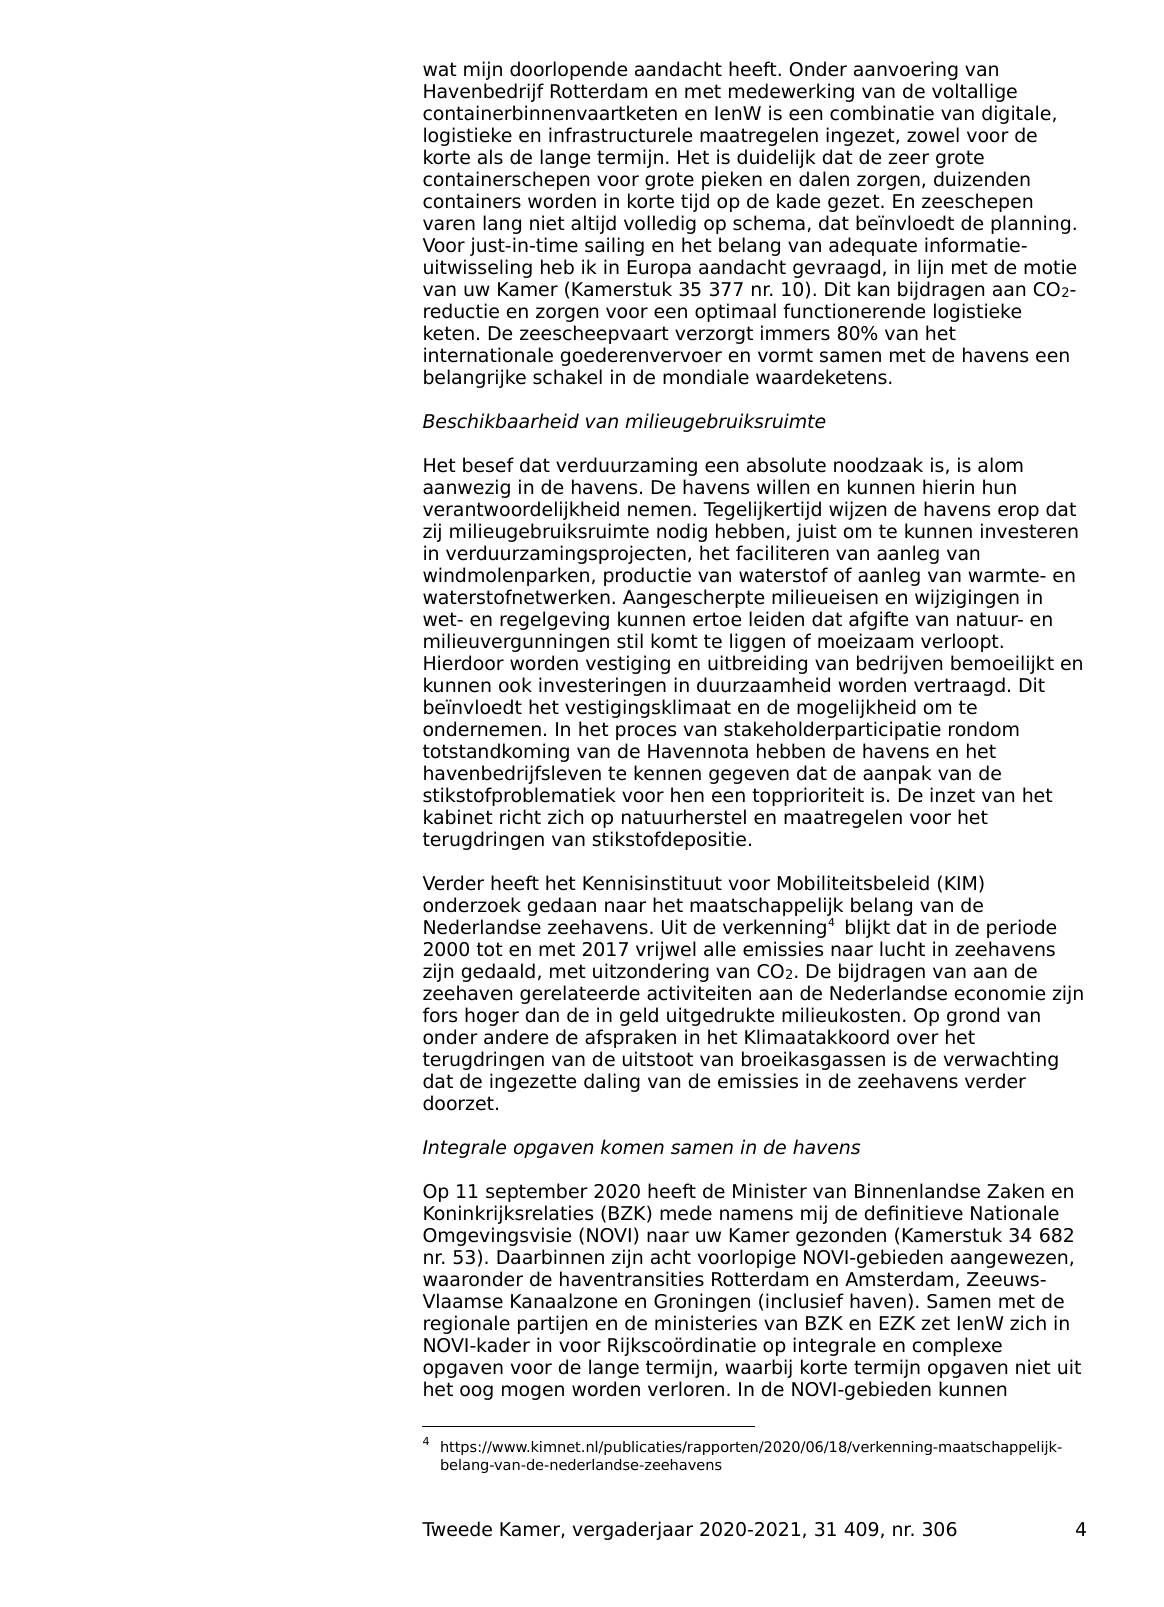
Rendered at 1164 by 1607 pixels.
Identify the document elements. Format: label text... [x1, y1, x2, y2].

text wat mijn doorlopende aandacht heeft. Onder aanvoering van Havenbedrijf Rotterdam en met medewerking van de voltallige containerbinnenvaartketen en IenW is een combinatie van digitale, logistieke en infrastructurele maatregelen ingezet, zowel voor de korte als de lange termijn. Het is duidelijk dat de zeer grote containerschepen voor grote pieken en dalen zorgen, duizenden containers worden in korte tijd op de kade gezet. En zeeschepen varen lang niet altijd volledig op schema, dat beïnvloedt de planning. Voor just-in-time sailing en het belang van adequate informatie-uitwisseling heb ik in Europa aandacht gevraagd, in lijn met de motie van uw Kamer (Kamerstuk 35 377 nr. 10). Dit kan bijdragen aan CO2-reductie en zorgen voor een optimaal functionerende logistieke keten. De zeescheepvaart verzorgt immers 80% van het internationale goederenvervoer en vormt samen met de havens een belangrijke schakel in de mondiale waardeketens. [422, 59, 1087, 389]
text https://www.kimnet.nl/publicaties/rapporten/2020/06/18/verkenning-maatschappelijk-belang-van-de-nederlandse-zeehavens [422, 1435, 1087, 1474]
subtitle Integrale opgaven komen samen in de havens [422, 1137, 1087, 1159]
text Op 11 september 2020 heeft de Minister van Binnenlandse Zaken en Koninkrijksrelaties (BZK) mede namens mij de definitieve Nationale Omgevingsvisie (NOVI) naar uw Kamer gezonden (Kamerstuk 34 682 nr. 53). Daarbinnen zijn acht voorlopige NOVI-gebieden aangewezen, waaronder de haventransities Rotterdam en Amsterdam, Zeeuws-Vlaamse Kanaalzone en Groningen (inclusief haven). Samen met de regionale partijen en de ministeries van BZK en EZK zet IenW zich in NOVI-kader in voor Rijkscoördinatie op integrale en complexe opgaven voor de lange termijn, waarbij korte termijn opgaven niet uit het oog mogen worden verloren. In de NOVI-gebieden kunnen [422, 1181, 1087, 1401]
text Het besef dat verduurzaming een absolute noodzaak is, is alom aanwezig in de havens. De havens willen en kunnen hierin hun verantwoordelijkheid nemen. Tegelijkertijd wijzen de havens erop dat zij milieugebruiksruimte nodig hebben, juist om te kunnen investeren in verduurzamingsprojecten, het faciliteren van aanleg van windmolenparken, productie van waterstof of aanleg van warmte- en waterstofnetwerken. Aangescherpte milieueisen en wijzigingen in wet- en regelgeving kunnen ertoe leiden dat afgifte van natuur- en milieuvergunningen stil komt te liggen of moeizaam verloopt. Hierdoor worden vestiging en uitbreiding van bedrijven bemoeilijkt en kunnen ook investeringen in duurzaamheid worden vertraagd. Dit beïnvloedt het vestigingsklimaat en de mogelijkheid om te ondernemen. In het proces van stakeholderparticipatie rondom totstandkoming van de Havennota hebben de havens en het havenbedrijfsleven te kennen gegeven dat de aanpak van de stikstofproblematiek voor hen een topprioriteit is. De inzet van het kabinet richt zich op natuurherstel en maatregelen voor het terugdringen van stikstofdepositie. [422, 455, 1087, 851]
text Verder heeft het Kennisinstituut voor Mobiliteitsbeleid (KIM) onderzoek gedaan naar het maatschappelijk belang van de Nederlandse zeehavens. Uit de verkenning blijkt dat in de periode 2000 tot en met 2017 vrijwel alle emissies naar lucht in zeehavens zijn gedaald, met uitzondering van CO2. De bijdragen van aan de zeehaven gerelateerde activiteiten aan de Nederlandse economie zijn fors hoger dan de in geld uitgedrukte milieukosten. Op grond van onder andere de afspraken in het Klimaatakkoord over het terugdringen van de uitstoot van broeikasgassen is de verwachting dat de ingezette daling van de emissies in de zeehavens verder doorzet. [422, 873, 1087, 1115]
subtitle Beschikbaarheid van milieugebruiksruimte [422, 411, 1087, 433]
